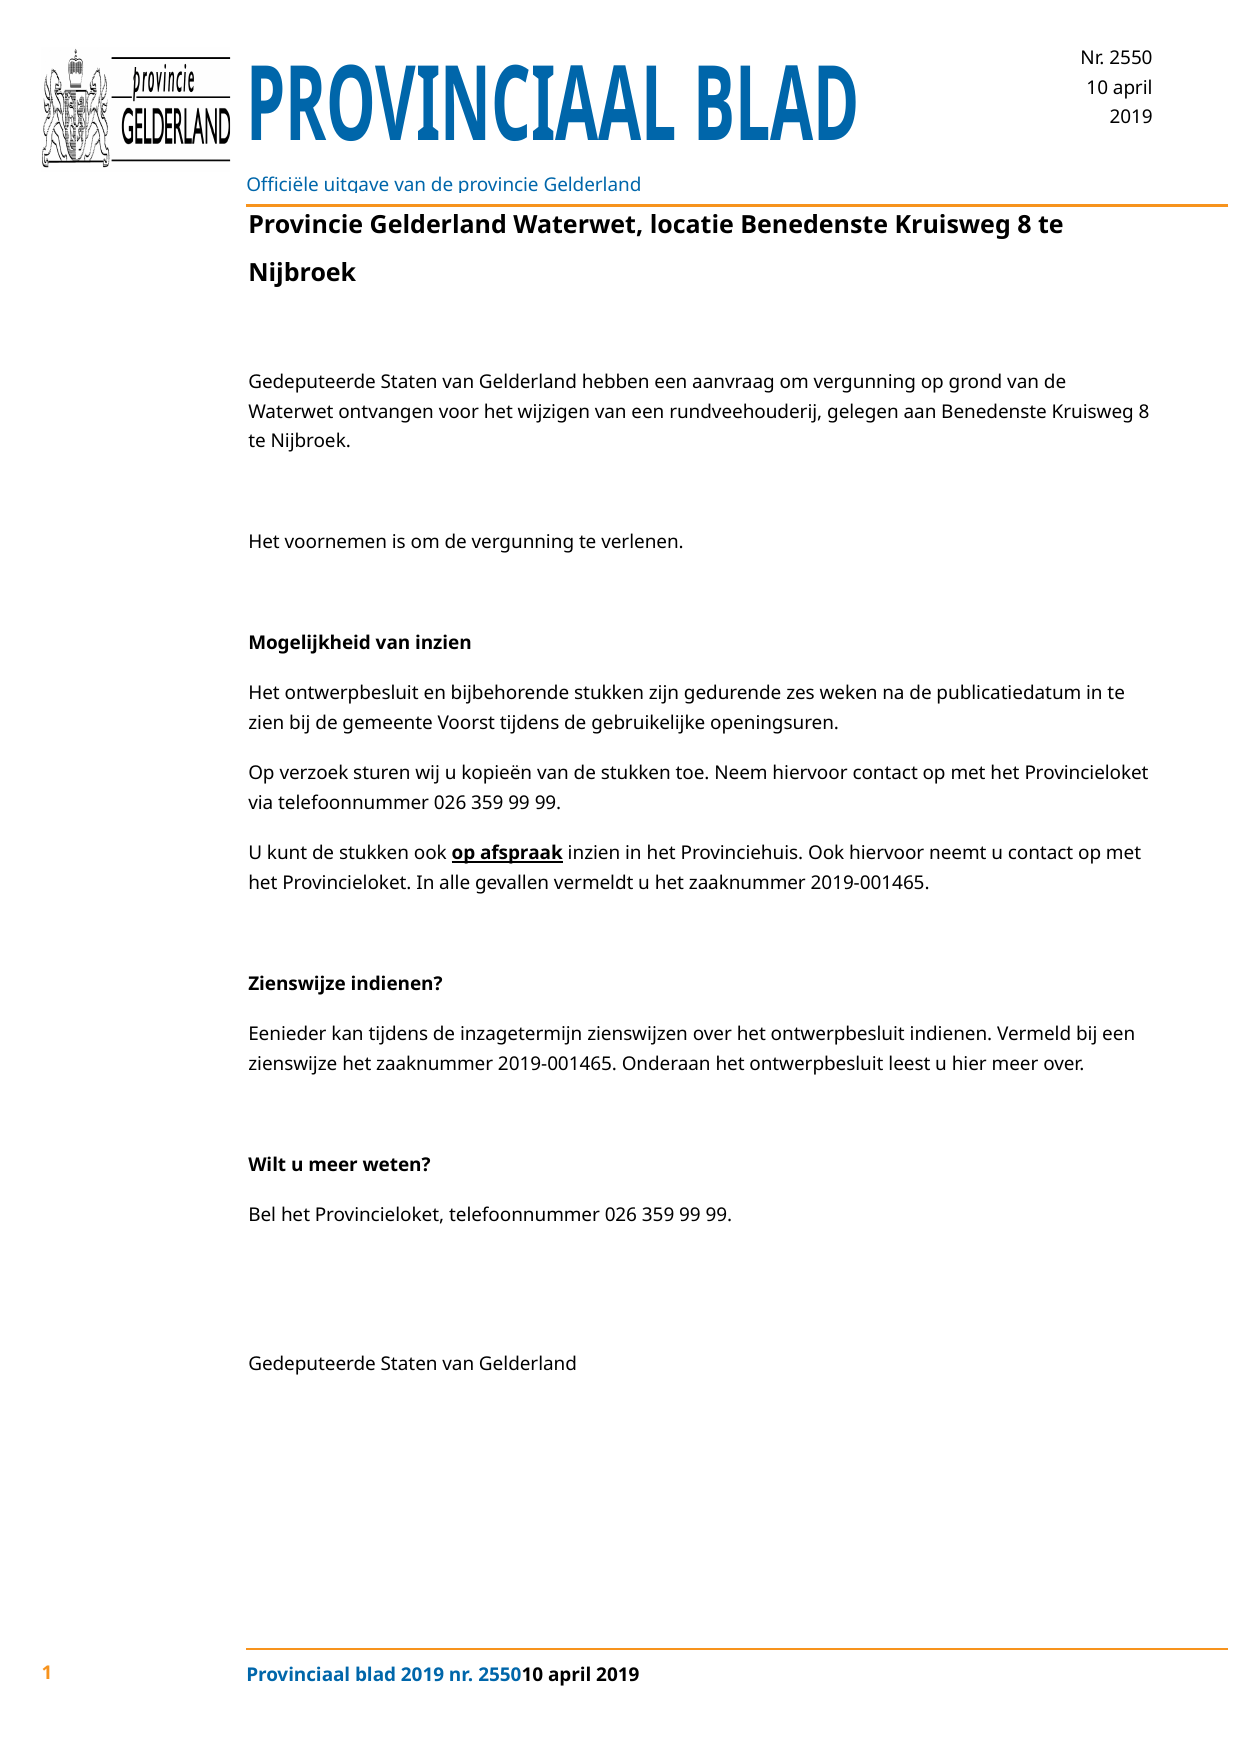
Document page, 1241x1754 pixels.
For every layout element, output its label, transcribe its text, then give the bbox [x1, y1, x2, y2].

text Gedeputeerde Staten van Gelderland hebben een aanvraag om vergunning op grond van de Waterwet ontvangen voor het wijzigen van een rundveehouderij, gelegen aan Benedenste Kruisweg 8 te Nijbroek. [248, 368, 1152, 453]
text U kunt de stukken ook op afspraak inzien in het Provinciehuis. Ook hiervoor neemt u contact op met het Provincieloket. In alle gevallen vermeldt u het zaaknummer 2019-001465. [248, 839, 1152, 895]
text Zienswijze indienen? [248, 970, 1152, 996]
text Bel het Provincieloket, telefoonnummer 026 359 99 99. [248, 1201, 1152, 1227]
text Op verzoek sturen wij u kopieën van de stukken toe. Neem hiervoor contact op met het Provincieloket via telefoonnummer 026 359 99 99. [248, 759, 1152, 815]
text Provincie Gelderland Waterwet, locatie Benedenste Kruisweg 8 te Nijbroek [248, 207, 1152, 288]
text Het ontwerpbesluit en bijbehorende stukken zijn gedurende zes weken na de publicatiedatum in te zien bij de gemeente Voorst tijdens de gebruikelijke openingsuren. [248, 679, 1152, 735]
text Mogelijkheid van inzien [248, 629, 1152, 655]
text Gedeputeerde Staten van Gelderland [248, 1350, 1152, 1376]
text Wilt u meer weten? [248, 1151, 1152, 1177]
picture [41, 47, 231, 172]
text Eenieder kan tijdens de inzagetermijn zienswijzen over het ontwerpbesluit indienen. Vermeld bij een zienswijze het zaaknummer 2019-001465. Onderaan het ontwerpbesluit leest u hier meer over. [248, 1020, 1152, 1076]
text Het voornemen is om de vergunning te verlenen. [248, 528, 1152, 554]
